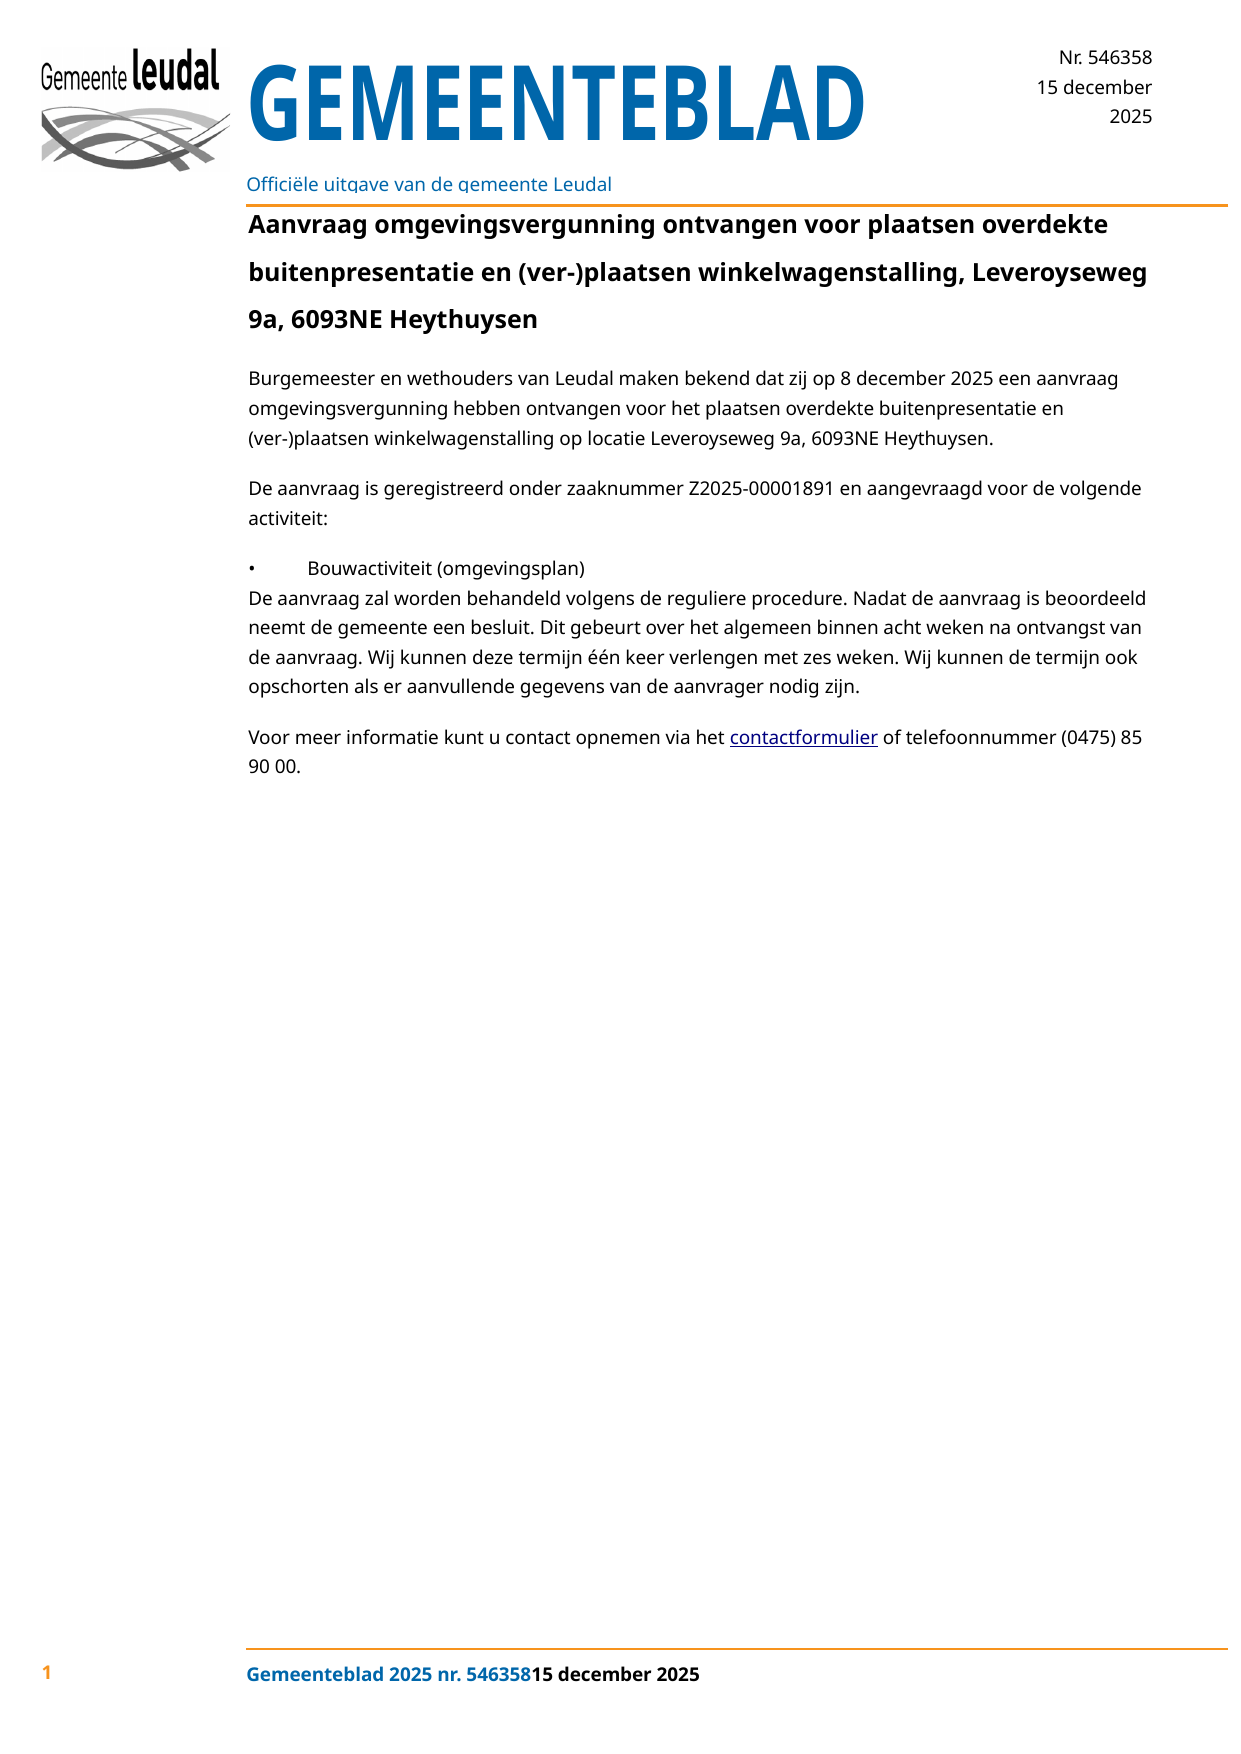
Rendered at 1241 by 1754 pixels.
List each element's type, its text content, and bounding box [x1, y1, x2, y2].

text Aanvraag omgevingsvergunning ontvangen voor plaatsen overdekte buitenpresentatie en (ver-)plaatsen winkelwagenstalling, Leveroyseweg 9a, 6093NE Heythuysen [248, 207, 1152, 336]
list Bouwactiviteit (omgevingsplan) [248, 555, 1152, 581]
picture [41, 47, 231, 172]
text Burgemeester en wethouders van Leudal maken bekend dat zij op 8 december 2025 een aanvraag omgevingsvergunning hebben ontvangen voor het plaatsen overdekte buitenpresentatie en (ver-)plaatsen winkelwagenstalling op locatie Leveroyseweg 9a, 6093NE Heythuysen. [248, 366, 1152, 450]
text De aanvraag zal worden behandeld volgens de reguliere procedure. Nadat de aanvraag is beoordeeld neemt de gemeente een besluit. Dit gebeurt over het algemeen binnen acht weken na ontvangst van de aanvraag. Wij kunnen deze termijn één keer verlengen met zes weken. Wij kunnen de termijn ook opschorten als er aanvullende gegevens van de aanvrager nodig zijn. [248, 585, 1152, 699]
text Voor meer informatie kunt u contact opnemen via het contactformulier of telefoonnummer (0475) 85 90 00. [248, 724, 1152, 779]
text De aanvraag is geregistreerd onder zaaknummer Z2025-00001891 en aangevraagd voor de volgende activiteit: [248, 475, 1152, 530]
